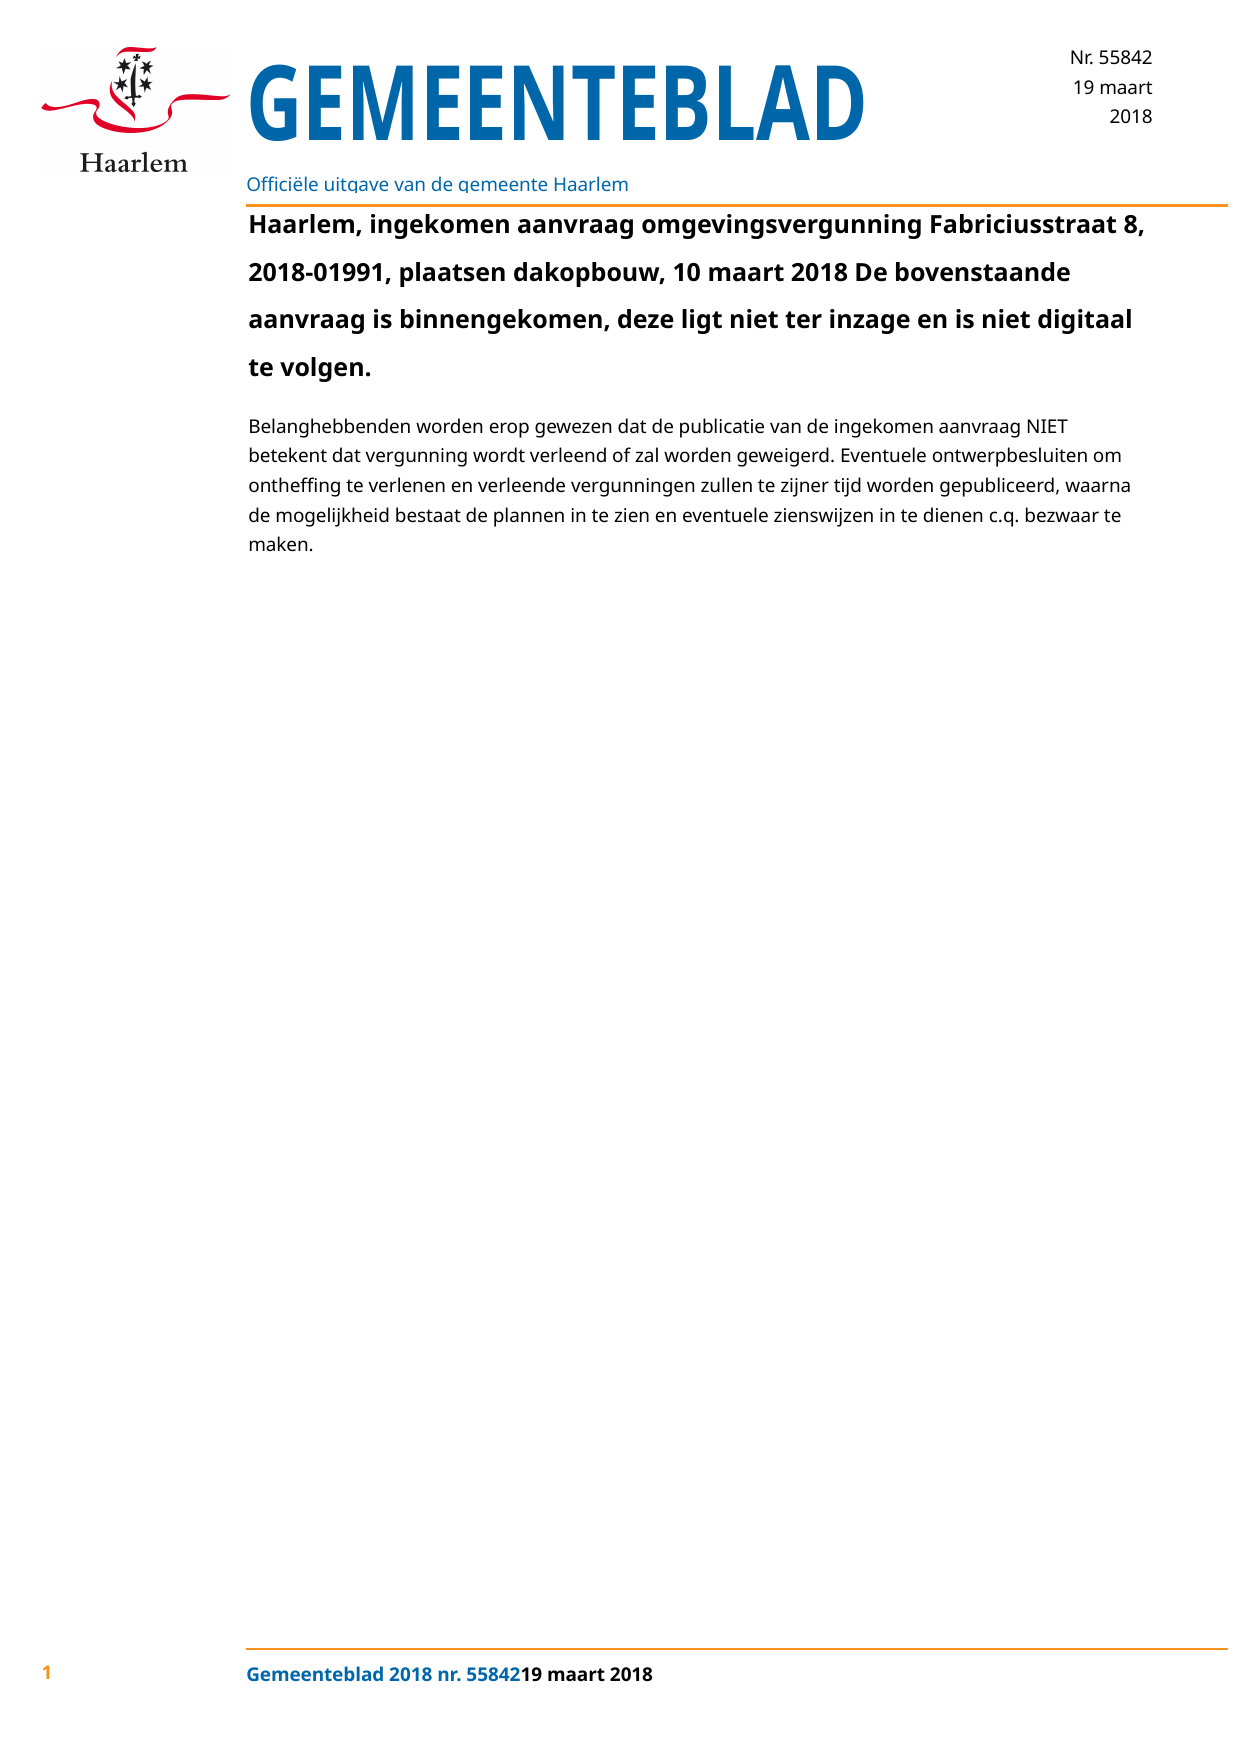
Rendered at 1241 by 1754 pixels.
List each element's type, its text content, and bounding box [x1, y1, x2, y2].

picture [41, 47, 231, 172]
text Belanghebbenden worden erop gewezen dat de publicatie van de ingekomen aanvraag NIET betekent dat vergunning wordt verleend of zal worden geweigerd. Eventuele ontwerpbesluiten om ontheffing te verlenen en verleende vergunningen zullen te zijner tijd worden gepubliceerd, waarna de mogelijkheid bestaat de plannen in te zien en eventuele zienswijzen in te dienen c.q. bezwaar te maken. [248, 413, 1152, 557]
text Haarlem, ingekomen aanvraag omgevingsvergunning Fabriciusstraat 8, 2018-01991, plaatsen dakopbouw, 10 maart 2018 De bovenstaande aanvraag is binnengekomen, deze ligt niet ter inzage en is niet digitaal te volgen. [248, 207, 1152, 384]
